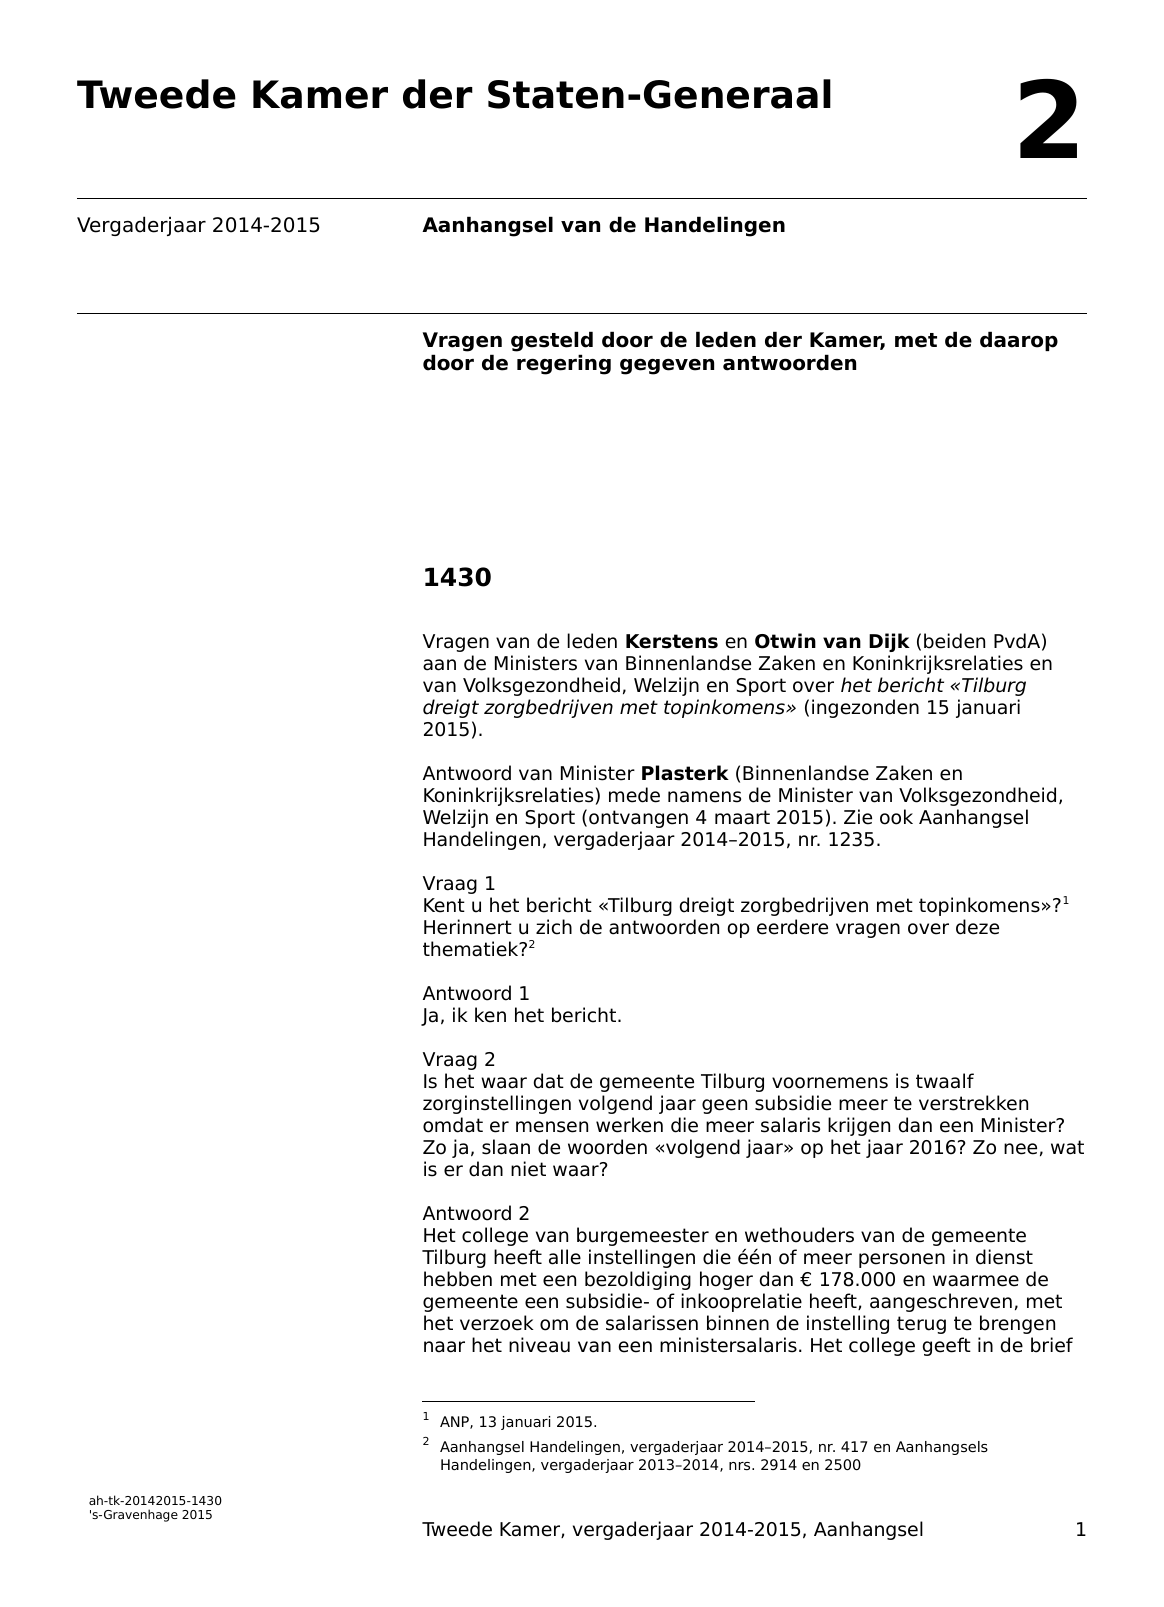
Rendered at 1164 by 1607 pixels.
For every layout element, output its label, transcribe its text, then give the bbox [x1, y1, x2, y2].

text Vraag 2 [422, 1049, 1087, 1071]
table_cell Vergaderjaar 2014-2015 [77, 199, 422, 313]
text Vragen van de leden Kerstens en Otwin van Dijk (beiden PvdA) aan de Ministers van Binnenlandse Zaken en Koninkrijksrelaties en van Volksgezondheid, Welzijn en Sport over het bericht «Tilburg dreigt zorgbedrijven met topinkomens» (ingezonden 15 januari 2015). [422, 631, 1087, 741]
text ANP, 13 januari 2015. [422, 1410, 1087, 1432]
text Kent u het bericht «Tilburg dreigt zorgbedrijven met topinkomens»? Herinnert u zich de antwoorden op eerdere vragen over deze thematiek? [422, 895, 1087, 961]
text Vraag 1 [422, 873, 1087, 895]
table_cell Aanhangsel van de Handelingen [422, 199, 1087, 313]
text 's-Gravenhage 2015 [88, 1508, 323, 1522]
text Ja, ik ken het bericht. [422, 1005, 1087, 1027]
text Het college van burgemeester en wethouders van de gemeente Tilburg heeft alle instellingen die één of meer personen in dienst hebben met een bezoldiging hoger dan € 178.000 en waarmee de gemeente een subsidie- of inkooprelatie heeft, aangeschreven, met het verzoek om de salarissen binnen de instelling terug te brengen naar het niveau van een ministersalaris. Het college geeft in de brief [422, 1225, 1087, 1357]
text Antwoord van Minister Plasterk (Binnenlandse Zaken en Koninkrijksrelaties) mede namens de Minister van Volksgezondheid, Welzijn en Sport (ontvangen 4 maart 2015). Zie ook Aanhangsel Handelingen, vergaderjaar 2014–2015, nr. 1235. [422, 763, 1087, 851]
table_cell [77, 314, 422, 376]
text 1430 [422, 563, 1087, 592]
text ah-tk-20142015-1430 [88, 1494, 323, 1508]
table_header 2 [886, 59, 1087, 198]
text Antwoord 1 [422, 983, 1087, 1005]
table_header Tweede Kamer der Staten-Generaal [77, 59, 886, 198]
table_cell Vragen gesteld door de leden der Kamer, met de daarop door de regering gegeven antwoorden [422, 314, 1087, 376]
text Aanhangsel Handelingen, vergaderjaar 2014–2015, nr. 417 en Aanhangsels Handelingen, vergaderjaar 2013–2014, nrs. 2914 en 2500 [422, 1435, 1087, 1474]
text Antwoord 2 [422, 1203, 1087, 1225]
text Is het waar dat de gemeente Tilburg voornemens is twaalf zorginstellingen volgend jaar geen subsidie meer te verstrekken omdat er mensen werken die meer salaris krijgen dan een Minister? Zo ja, slaan de woorden «volgend jaar» op het jaar 2016? Zo nee, wat is er dan niet waar? [422, 1071, 1087, 1181]
